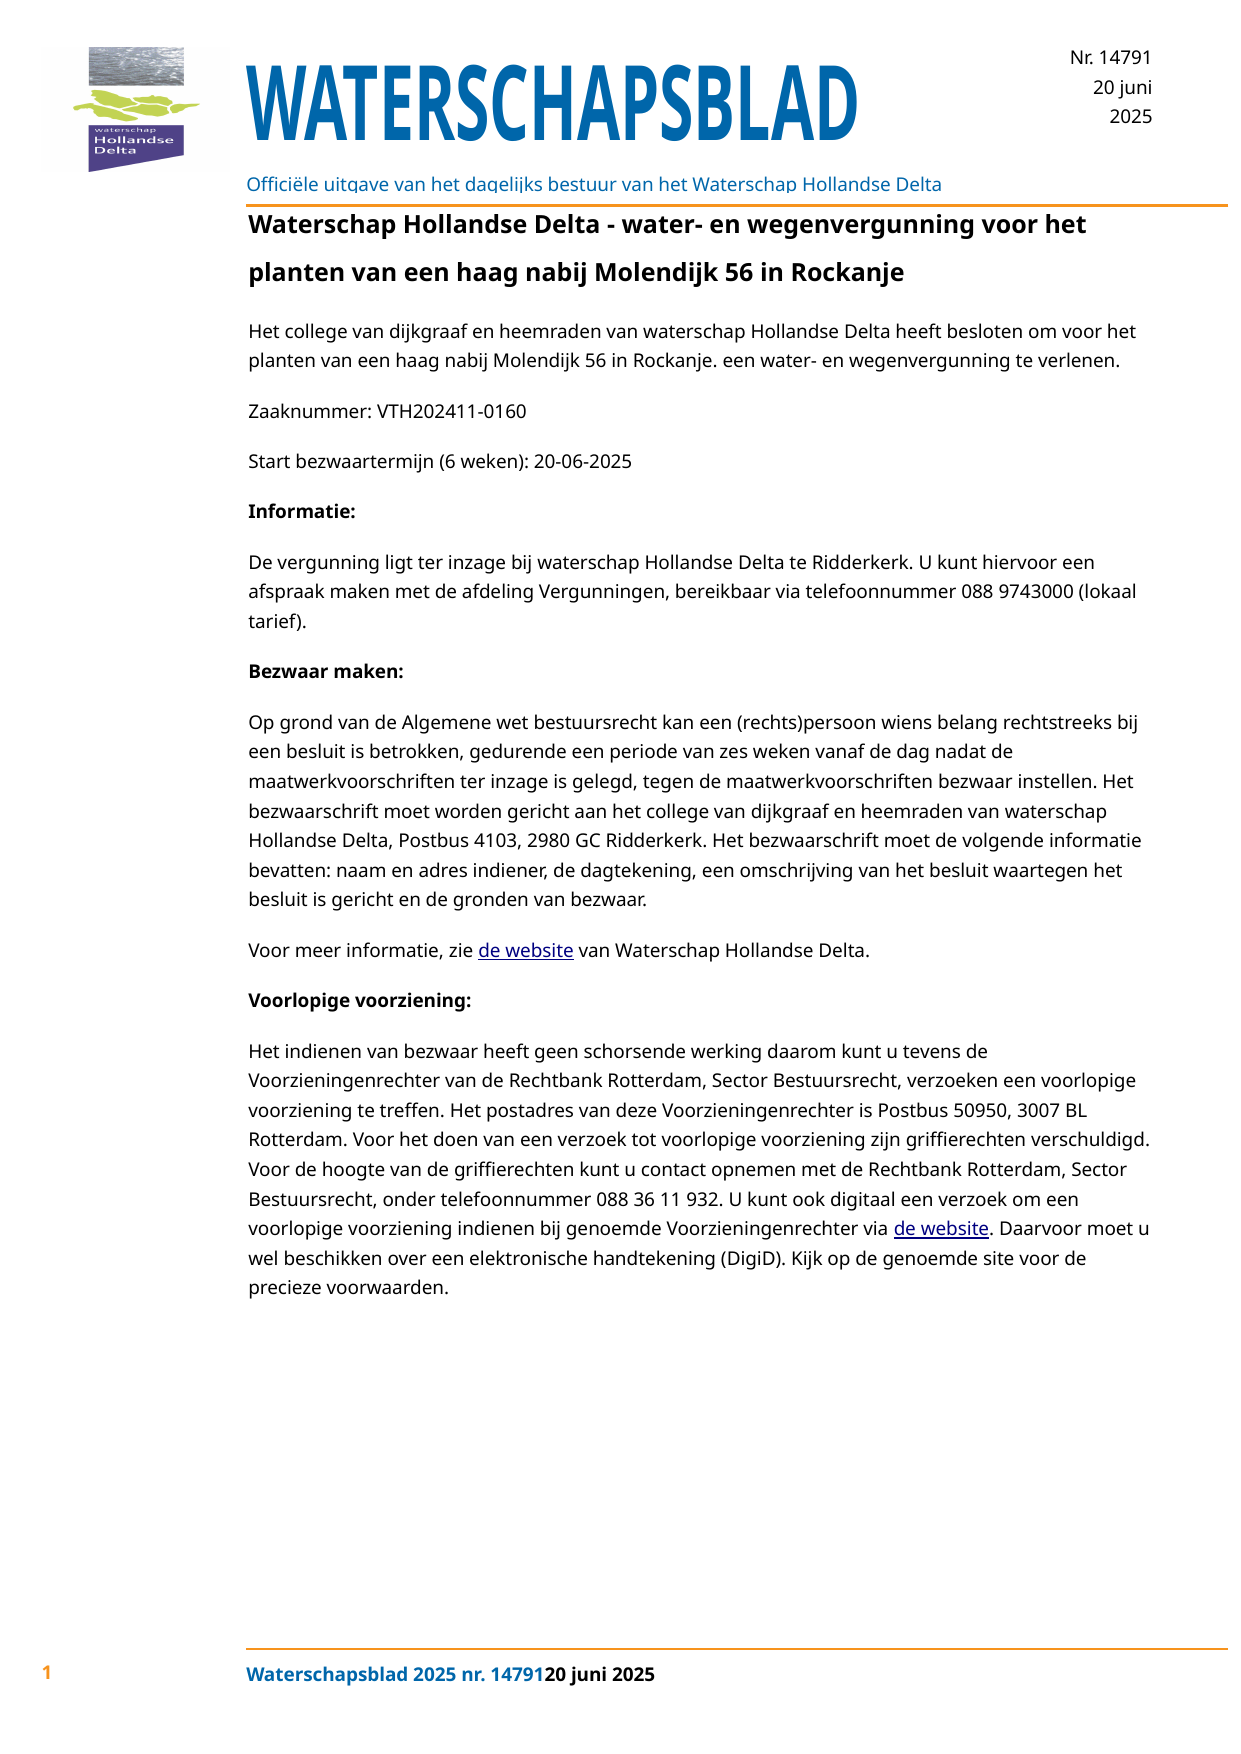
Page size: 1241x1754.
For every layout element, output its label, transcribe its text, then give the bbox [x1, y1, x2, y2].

picture [41, 47, 231, 172]
text Het college van dijkgraaf en heemraden van waterschap Hollandse Delta heeft besloten om voor het planten van een haag nabij Molendijk 56 in Rockanje. een water- en wegenvergunning te verlenen. [248, 318, 1152, 373]
text Waterschap Hollandse Delta - water- en wegenvergunning voor het planten van een haag nabij Molendijk 56 in Rockanje [248, 207, 1152, 288]
text Informatie: [248, 499, 1152, 524]
text Voor meer informatie, zie de website van Waterschap Hollandse Delta. [248, 937, 1152, 963]
text De vergunning ligt ter inzage bij waterschap Hollandse Delta te Ridderkerk. U kunt hiervoor een afspraak maken met de afdeling Vergunningen, bereikbaar via telefoonnummer 088 9743000 (lokaal tarief). [248, 549, 1152, 634]
text Voorlopige voorziening: [248, 987, 1152, 1013]
text Op grond van de Algemene wet bestuursrecht kan een (rechts)persoon wiens belang rechtstreeks bij een besluit is betrokken, gedurende een periode van zes weken vanaf de dag nadat de maatwerkvoorschriften ter inzage is gelegd, tegen de maatwerkvoorschriften bezwaar instellen. Het bezwaarschrift moet worden gericht aan het college van dijkgraaf en heemraden van waterschap Hollandse Delta, Postbus 4103, 2980 GC Ridderkerk. Het bezwaarschrift moet de volgende informatie bevatten: naam en adres indiener, de dagtekening, een omschrijving van het besluit waartegen het besluit is gericht en de gronden van bezwaar. [248, 709, 1152, 912]
text Bezwaar maken: [248, 659, 1152, 684]
text Zaaknummer: VTH202411-0160 [248, 398, 1152, 424]
text Start bezwaartermijn (6 weken): 20-06-2025 [248, 448, 1152, 474]
text Het indienen van bezwaar heeft geen schorsende werking daarom kunt u tevens de Voorzieningenrechter van de Rechtbank Rotterdam, Sector Bestuursrecht, verzoeken een voorlopige voorziening te treffen. Het postadres van deze Voorzieningenrechter is Postbus 50950, 3007 BL Rotterdam. Voor het doen van een verzoek tot voorlopige voorziening zijn griffierechten verschuldigd. Voor de hoogte van de griffierechten kunt u contact opnemen met de Rechtbank Rotterdam, Sector Bestuursrecht, onder telefoonnummer 088 36 11 932. U kunt ook digitaal een verzoek om een voorlopige voorziening indienen bij genoemde Voorzieningenrechter via de website. Daarvoor moet u wel beschikken over een elektronische handtekening (DigiD). Kijk op de genoemde site voor de precieze voorwaarden. [248, 1038, 1152, 1300]
